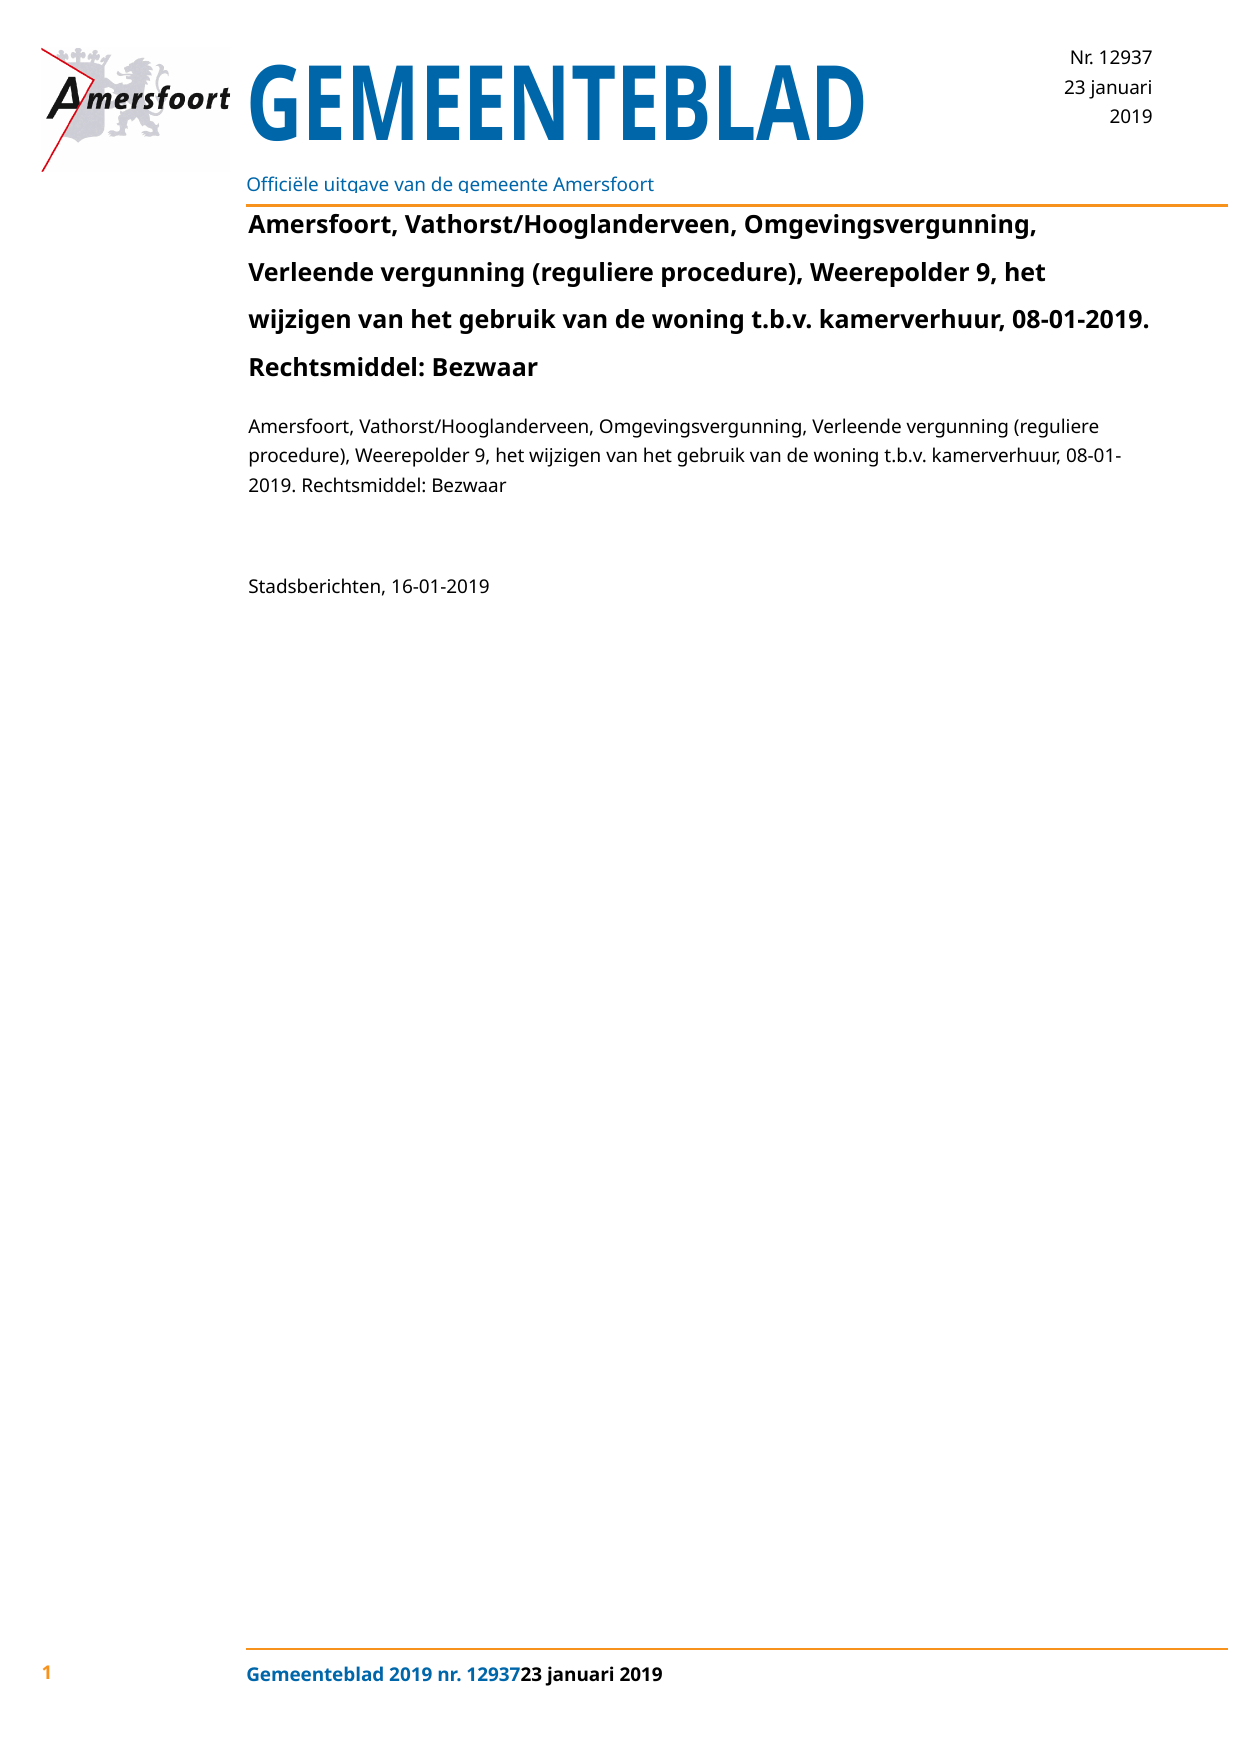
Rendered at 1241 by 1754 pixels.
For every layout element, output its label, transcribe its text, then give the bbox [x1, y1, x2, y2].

text Stadsberichten, 16-01-2019 [248, 573, 1152, 599]
text Amersfoort, Vathorst/Hooglanderveen, Omgevingsvergunning, Verleende vergunning (reguliere procedure), Weerepolder 9, het wijzigen van het gebruik van de woning t.b.v. kamerverhuur, 08-01-2019. Rechtsmiddel: Bezwaar [248, 413, 1152, 498]
picture [41, 47, 231, 172]
text Amersfoort, Vathorst/Hooglanderveen, Omgevingsvergunning, Verleende vergunning (reguliere procedure), Weerepolder 9, het wijzigen van het gebruik van de woning t.b.v. kamerverhuur, 08-01-2019. Rechtsmiddel: Bezwaar [248, 207, 1152, 384]
